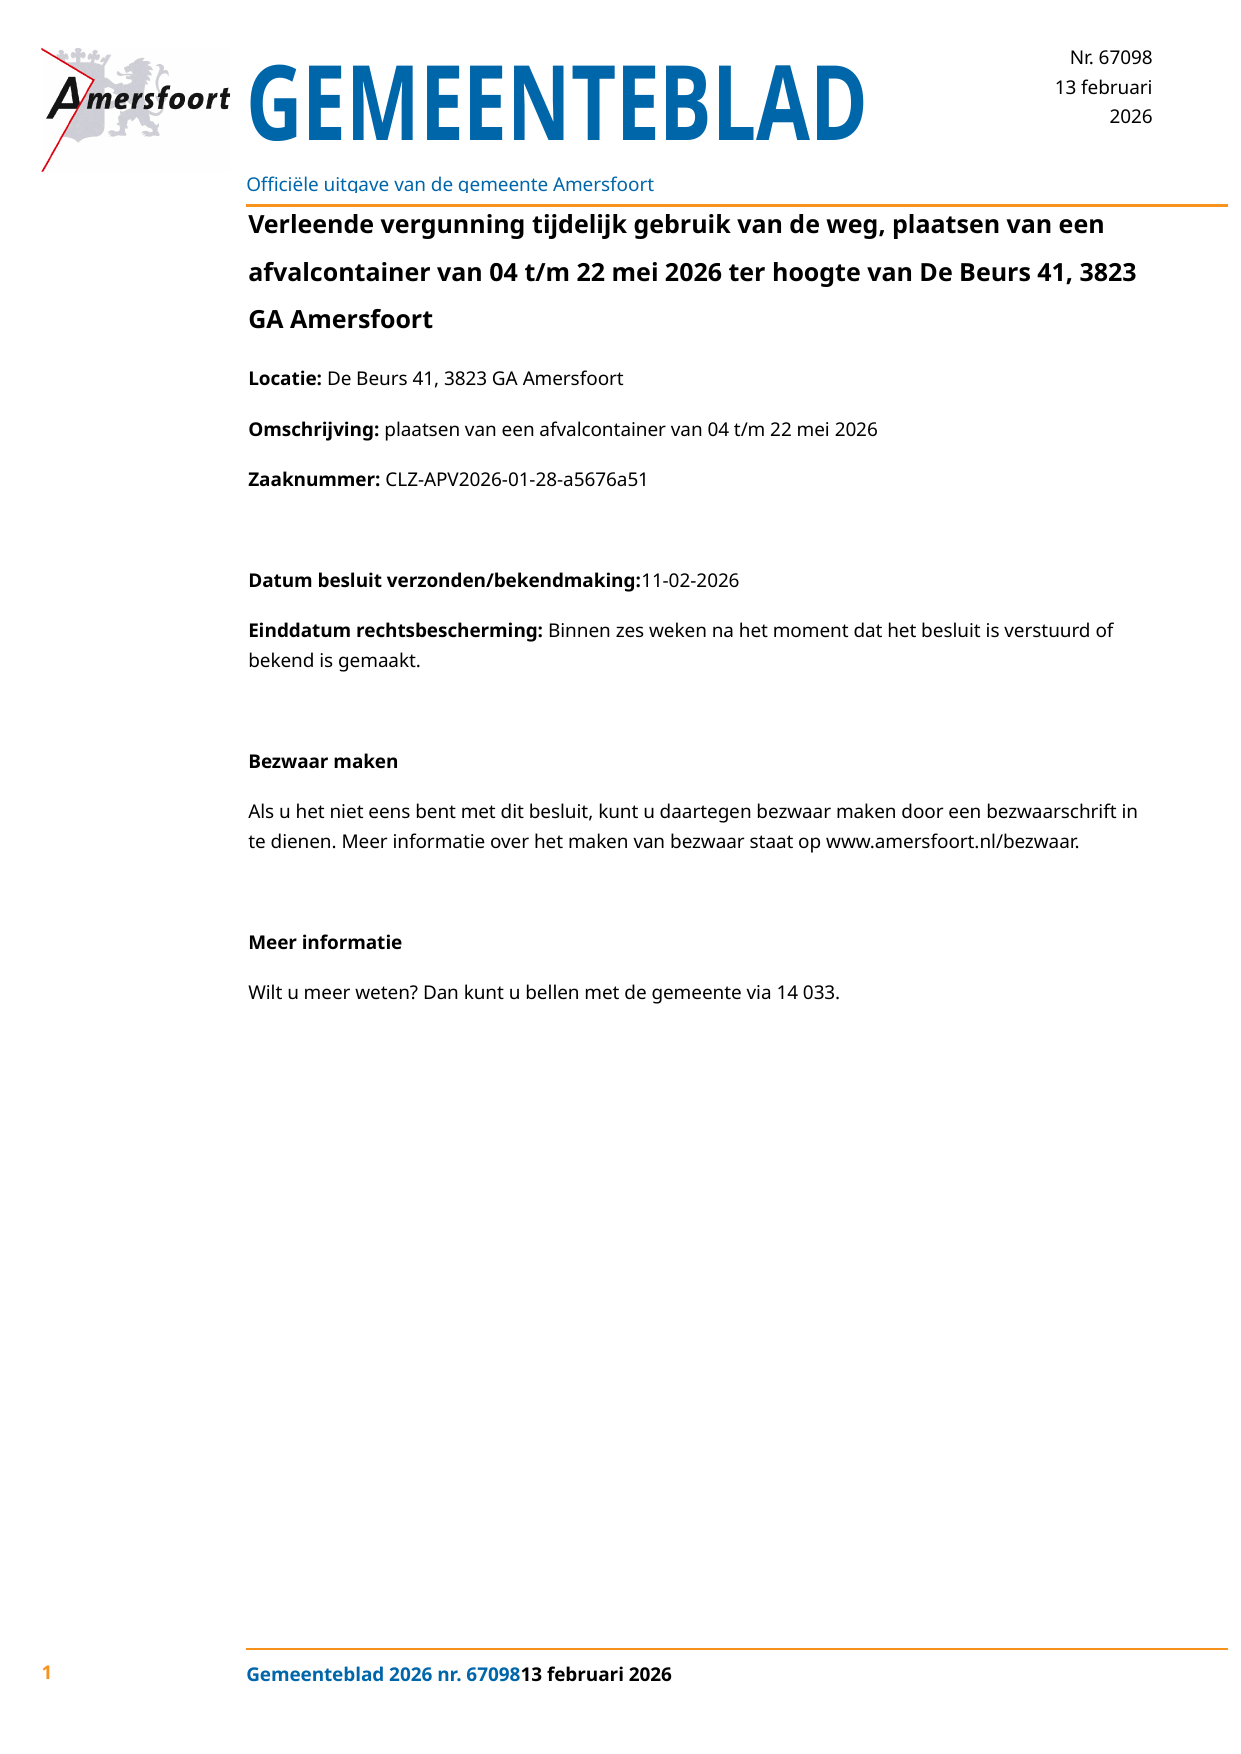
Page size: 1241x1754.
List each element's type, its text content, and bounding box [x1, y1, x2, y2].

text Wilt u meer weten? Dan kunt u bellen met de gemeente via 14 033. [248, 979, 1152, 1005]
picture [41, 47, 231, 172]
text Als u het niet eens bent met dit besluit, kunt u daartegen bezwaar maken door een bezwaarschrift in te dienen. Meer informatie over het maken van bezwaar staat op www.amersfoort.nl/bezwaar. [248, 798, 1152, 854]
text Datum besluit verzonden/bekendmaking:11-02-2026 [248, 567, 1152, 593]
text Locatie: De Beurs 41, 3823 GA Amersfoort [248, 366, 1152, 391]
text Meer informatie [248, 929, 1152, 954]
text Verleende vergunning tijdelijk gebruik van de weg, plaatsen van een afvalcontainer van 04 t/m 22 mei 2026 ter hoogte van De Beurs 41, 3823 GA Amersfoort [248, 207, 1152, 336]
text Bezwaar maken [248, 748, 1152, 774]
text Einddatum rechtsbescherming: Binnen zes weken na het moment dat het besluit is verstuurd of bekend is gemaakt. [248, 618, 1152, 673]
text Omschrijving: plaatsen van een afvalcontainer van 04 t/m 22 mei 2026 [248, 416, 1152, 442]
text Zaaknummer: CLZ-APV2026-01-28-a5676a51 [248, 466, 1152, 492]
